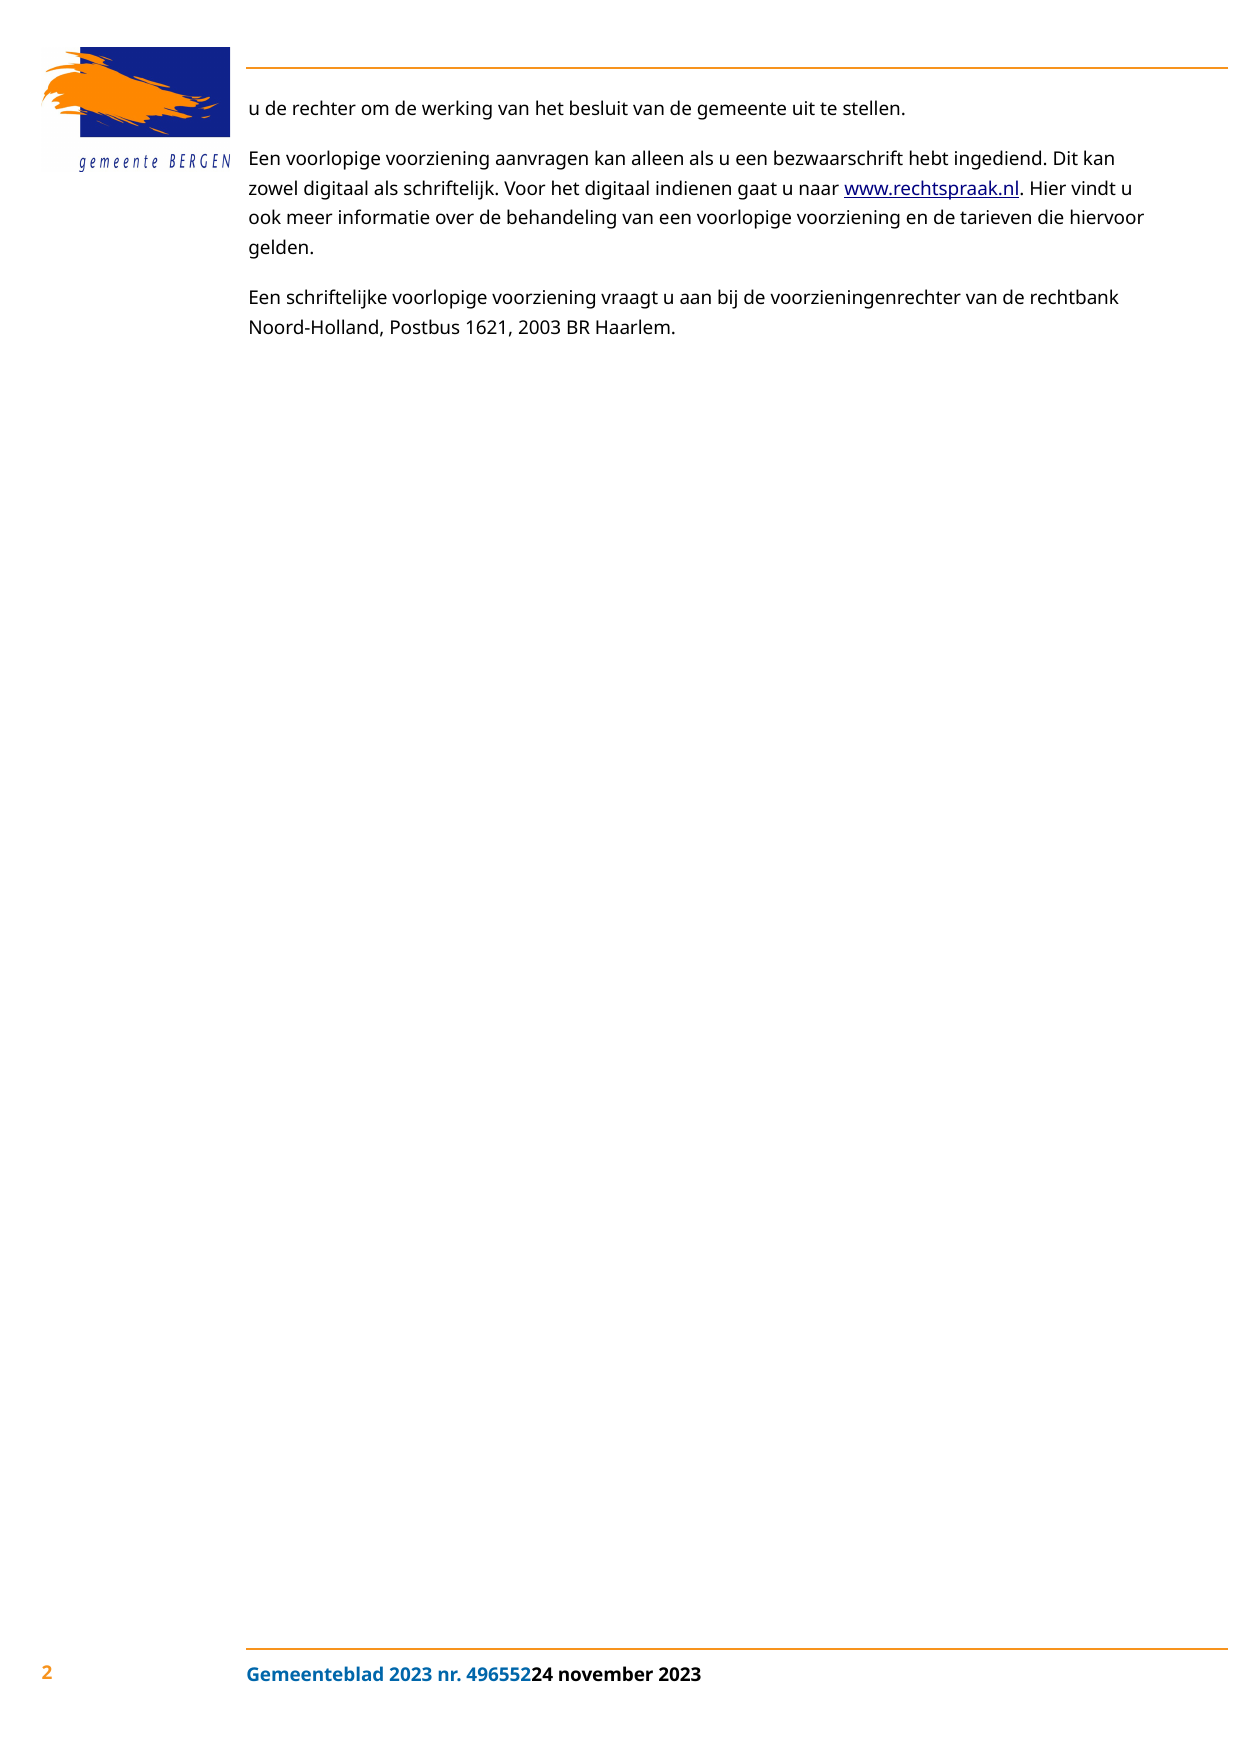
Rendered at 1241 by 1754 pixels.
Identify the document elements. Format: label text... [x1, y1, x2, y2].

text Een schriftelijke voorlopige voorziening vraagt u aan bij de voorzieningenrechter van de rechtbank Noord-Holland, Postbus 1621, 2003 BR Haarlem. [248, 284, 1152, 340]
picture [41, 47, 231, 172]
text Een voorlopige voorziening aanvragen kan alleen als u een bezwaarschrift hebt ingediend. Dit kan zowel digitaal als schriftelijk. Voor het digitaal indienen gaat u naar www.rechtspraak.nl. Hier vindt u ook meer informatie over de behandeling van een voorlopige voorziening en de tarieven die hiervoor gelden. [248, 145, 1152, 260]
text u de rechter om de werking van het besluit van de gemeente uit te stellen. [248, 95, 1152, 121]
